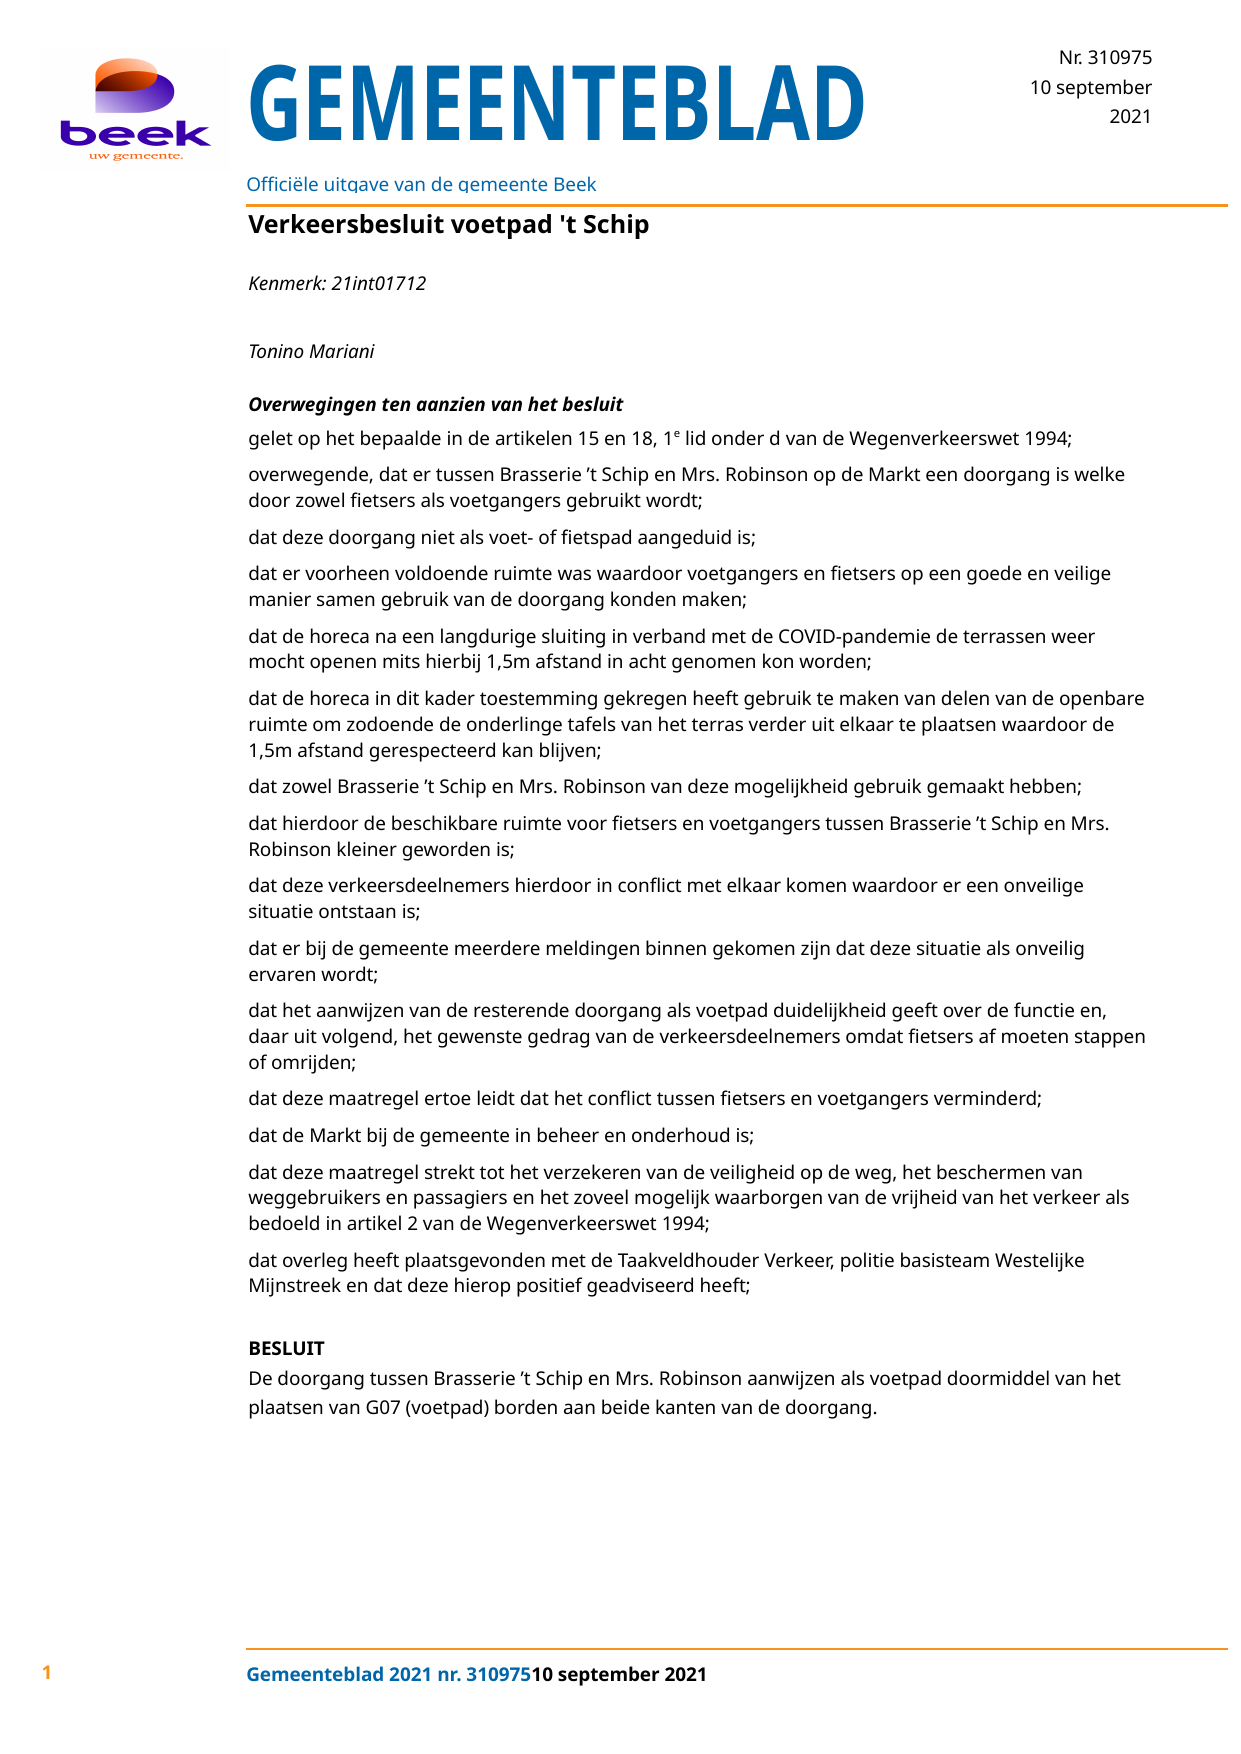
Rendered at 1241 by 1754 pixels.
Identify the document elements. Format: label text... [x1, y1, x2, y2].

text dat deze verkeersdeelnemers hierdoor in conflict met elkaar komen waardoor er een onveilige situatie ontstaan is; [248, 873, 1152, 924]
text dat deze doorgang niet als voet- of fietspad aangeduid is; [248, 524, 1152, 550]
picture [41, 47, 231, 172]
text dat er voorheen voldoende ruimte was waardoor voetgangers en fietsers op een goede en veilige manier samen gebruik van de doorgang konden maken; [248, 561, 1152, 612]
text dat de horeca na een langdurige sluiting in verband met de COVID-pandemie de terrassen weer mocht openen mits hierbij 1,5m afstand in acht genomen kon worden; [248, 623, 1152, 674]
text BESLUIT [248, 1335, 1152, 1361]
text Kenmerk: 21int01712 [248, 270, 1152, 296]
text dat deze maatregel strekt tot het verzekeren van de veiligheid op de weg, het beschermen van weggebruikers en passagiers en het zoveel mogelijk waarborgen van de vrijheid van het verkeer als bedoeld in artikel 2 van de Wegenverkeerswet 1994; [248, 1159, 1152, 1236]
text overwegende, dat er tussen Brasserie ’t Schip en Mrs. Robinson op de Markt een doorgang is welke door zowel fietsers als voetgangers gebruikt wordt; [248, 462, 1152, 513]
text gelet op het bepaalde in de artikelen 15 en 18, 1e lid onder d van de Wegenverkeerswet 1994; [248, 425, 1152, 451]
text dat zowel Brasserie ’t Schip en Mrs. Robinson van deze mogelijkheid gebruik gemaakt hebben; [248, 773, 1152, 799]
text Verkeersbesluit voetpad 't Schip [248, 207, 1152, 241]
text dat de horeca in dit kader toestemming gekregen heeft gebruik te maken van delen van de openbare ruimte om zodoende de onderlinge tafels van het terras verder uit elkaar te plaatsen waardoor de 1,5m afstand gerespecteerd kan blijven; [248, 685, 1152, 763]
text dat overleg heeft plaatsgevonden met de Taakveldhouder Verkeer, politie basisteam Westelijke Mijnstreek en dat deze hierop positief geadviseerd heeft; [248, 1247, 1152, 1298]
text dat hierdoor de beschikbare ruimte voor fietsers en voetgangers tussen Brasserie ’t Schip en Mrs. Robinson kleiner geworden is; [248, 810, 1152, 862]
text dat de Markt bij de gemeente in beheer en onderhoud is; [248, 1122, 1152, 1148]
text Overwegingen ten aanzien van het besluit [248, 391, 1152, 417]
text De doorgang tussen Brasserie ’t Schip en Mrs. Robinson aanwijzen als voetpad doormiddel van het plaatsen van G07 (voetpad) borden aan beide kanten van de doorgang. [248, 1365, 1152, 1420]
text dat er bij de gemeente meerdere meldingen binnen gekomen zijn dat deze situatie als onveilig ervaren wordt; [248, 935, 1152, 986]
text dat het aanwijzen van de resterende doorgang als voetpad duidelijkheid geeft over de functie en, daar uit volgend, het gewenste gedrag van de verkeersdeelnemers omdat fietsers af moeten stappen of omrijden; [248, 997, 1152, 1074]
text Tonino Mariani [248, 338, 1152, 364]
text dat deze maatregel ertoe leidt dat het conflict tussen fietsers en voetgangers verminderd; [248, 1086, 1152, 1111]
